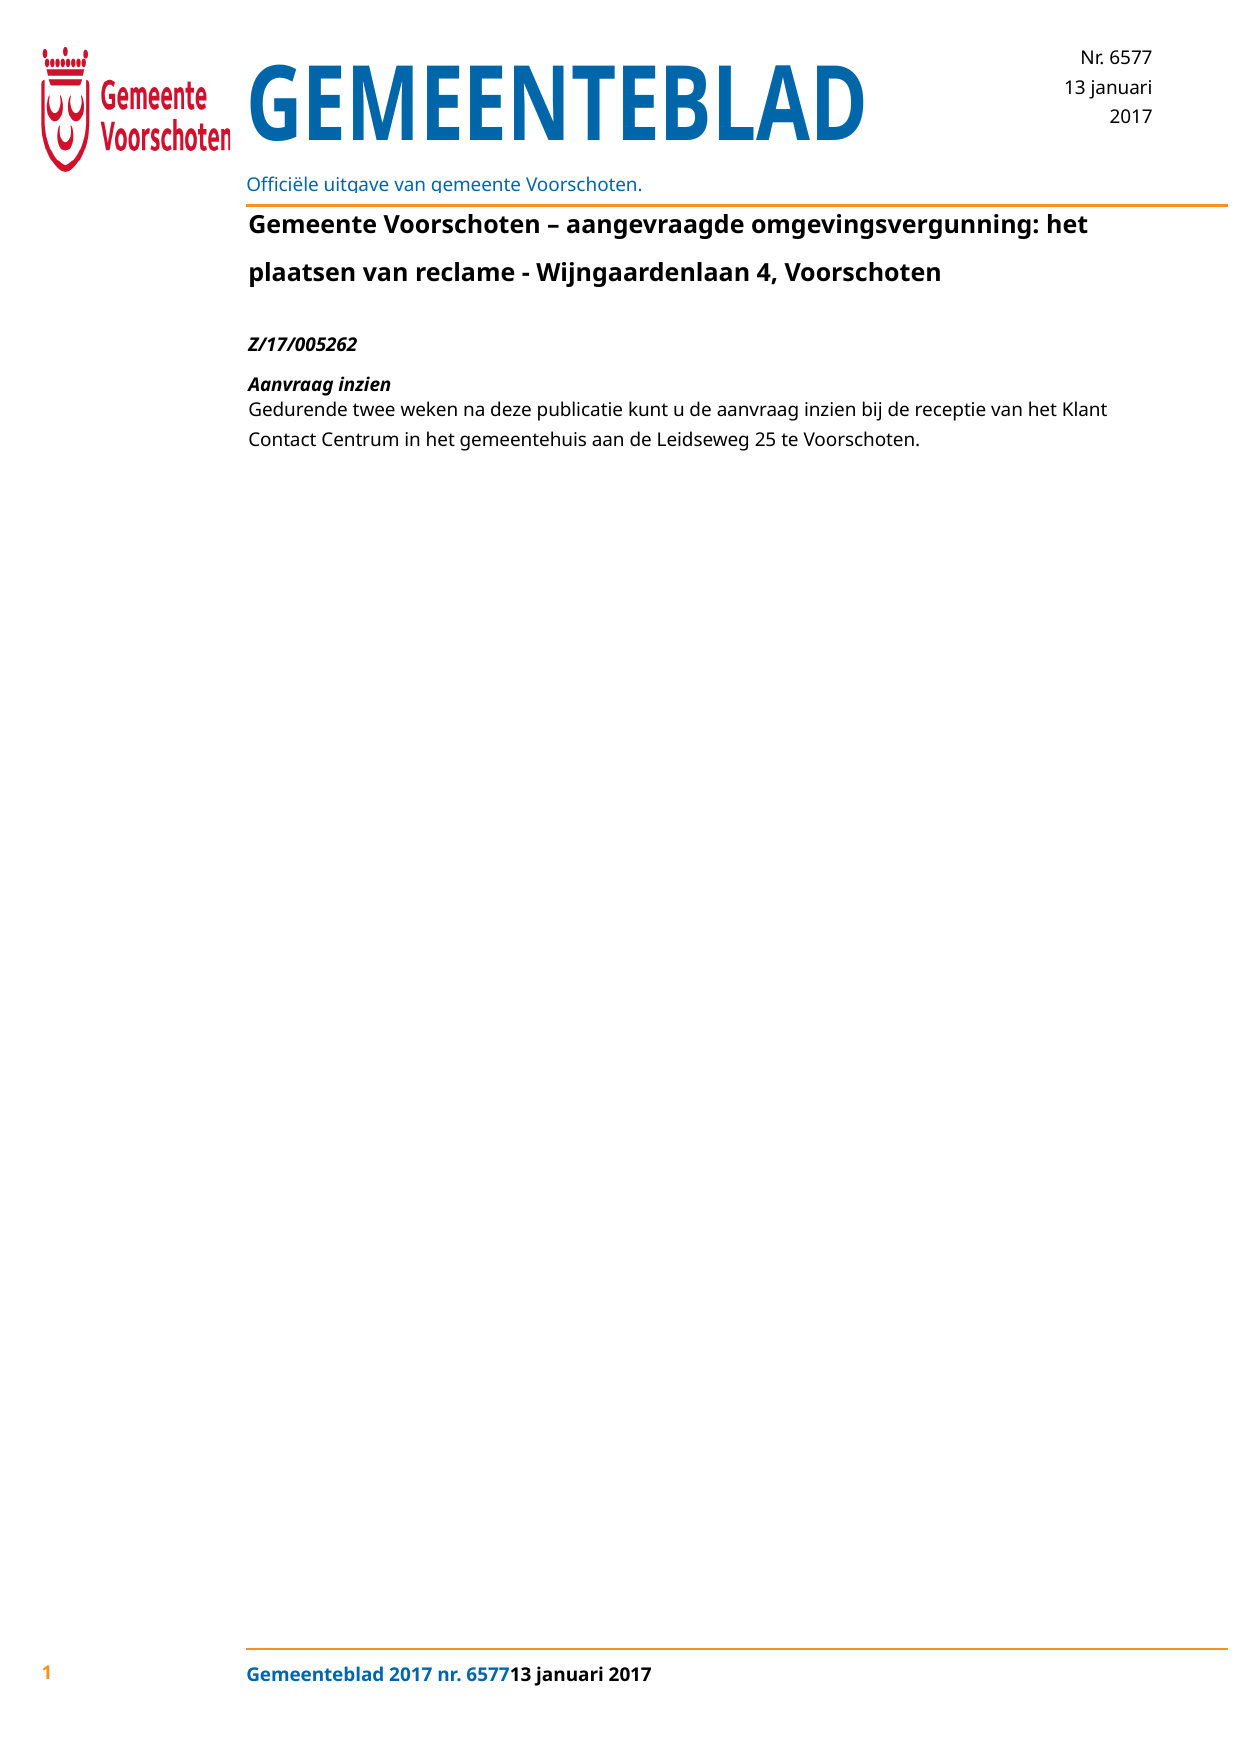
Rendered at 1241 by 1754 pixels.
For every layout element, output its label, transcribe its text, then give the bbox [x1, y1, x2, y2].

picture [41, 47, 231, 172]
text Gedurende twee weken na deze publicatie kunt u de aanvraag inzien bij de receptie van het Klant Contact Centrum in het gemeentehuis aan de Leidseweg 25 te Voorschoten. [248, 396, 1152, 452]
text Z/17/005262 [248, 331, 1152, 357]
text Aanvraag inzien [248, 371, 1152, 396]
text Gemeente Voorschoten – aangevraagde omgevingsvergunning: het plaatsen van reclame - Wijngaardenlaan 4, Voorschoten [248, 207, 1152, 288]
